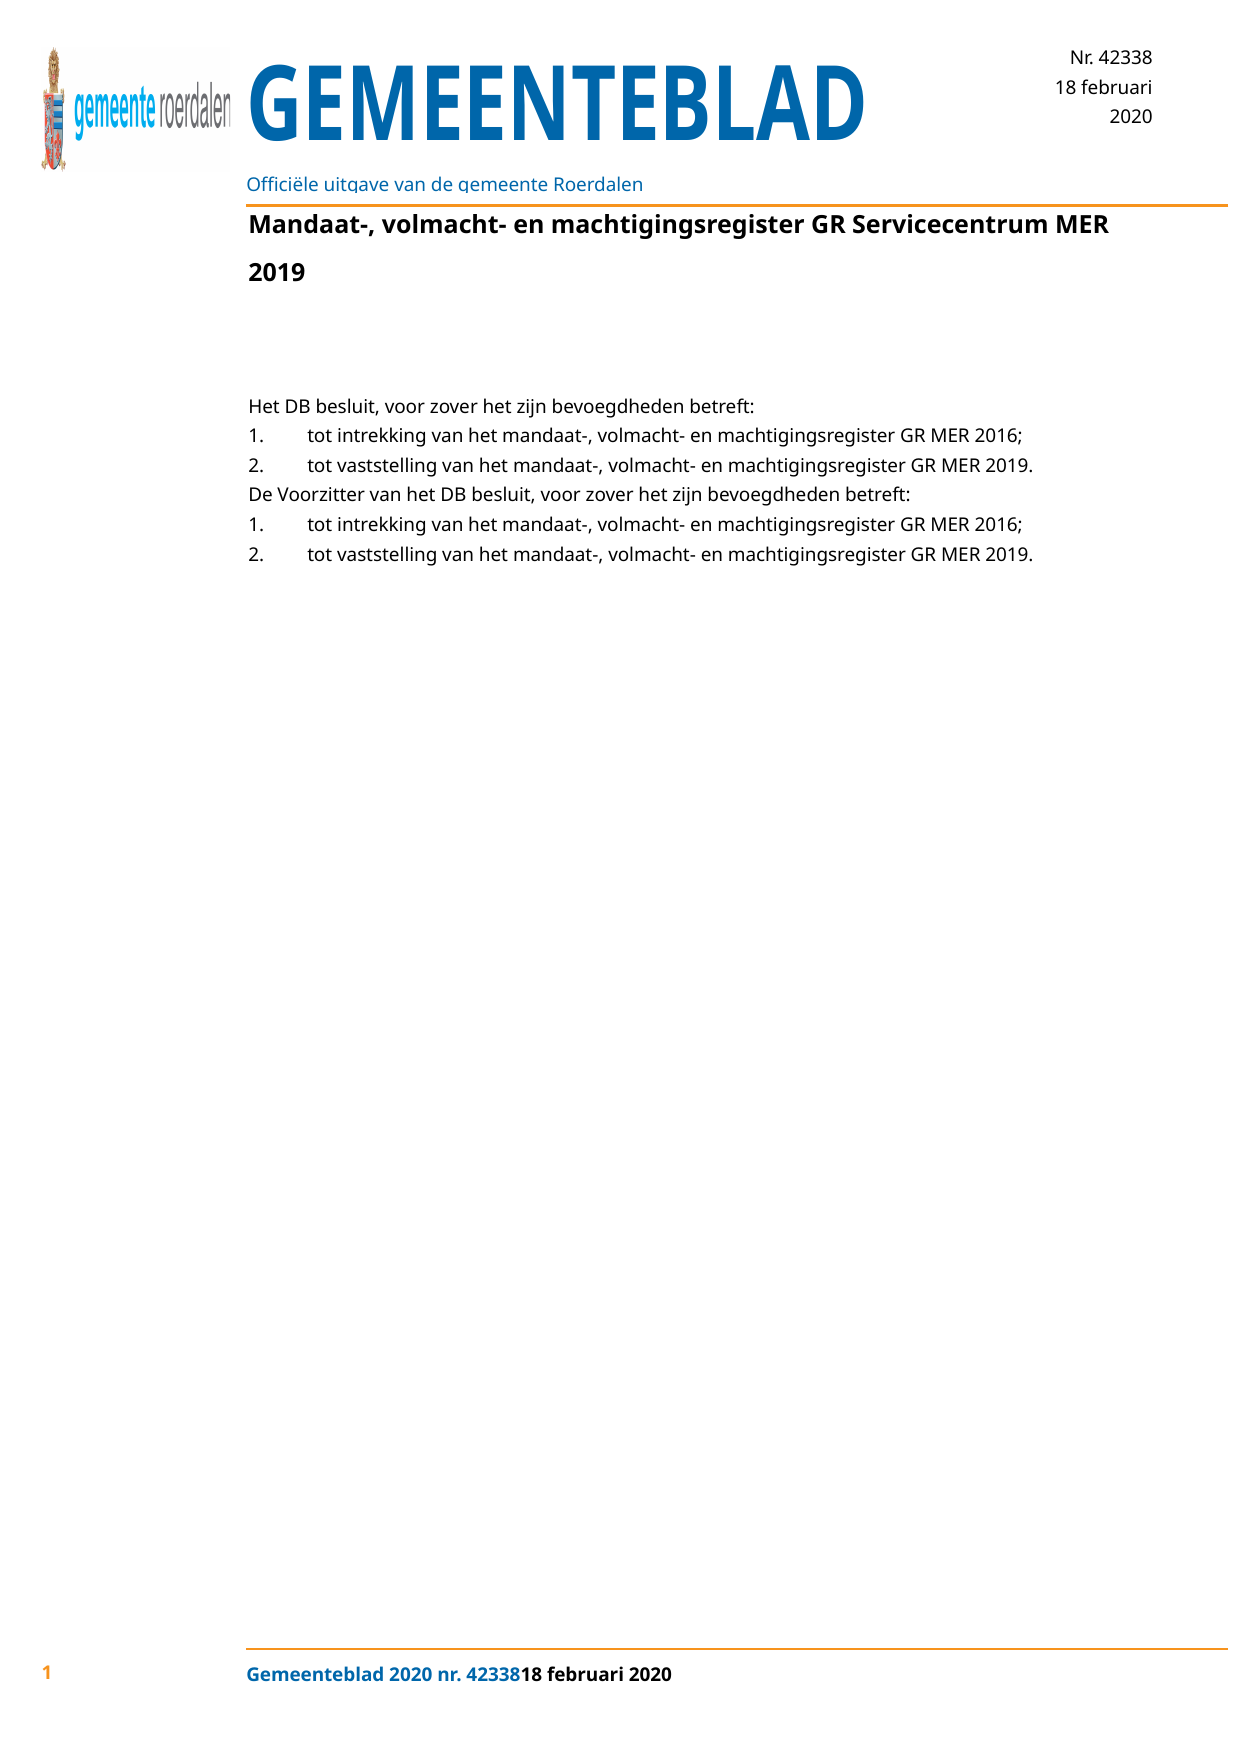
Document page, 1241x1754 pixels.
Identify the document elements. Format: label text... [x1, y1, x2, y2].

text Mandaat-, volmacht- en machtigingsregister GR Servicecentrum MER 2019 [248, 207, 1152, 288]
text Het DB besluit, voor zover het zijn bevoegdheden betreft: [248, 393, 1152, 419]
text De Voorzitter van het DB besluit, voor zover het zijn bevoegdheden betreft: [248, 482, 1152, 507]
list tot intrekking van het mandaat-, volmacht- en machtigingsregister GR MER 2016; [248, 422, 1152, 448]
list tot vaststelling van het mandaat-, volmacht- en machtigingsregister GR MER 2019. [248, 452, 1152, 478]
picture [41, 47, 231, 172]
list tot intrekking van het mandaat-, volmacht- en machtigingsregister GR MER 2016; [248, 511, 1152, 537]
list tot vaststelling van het mandaat-, volmacht- en machtigingsregister GR MER 2019. [248, 541, 1152, 567]
